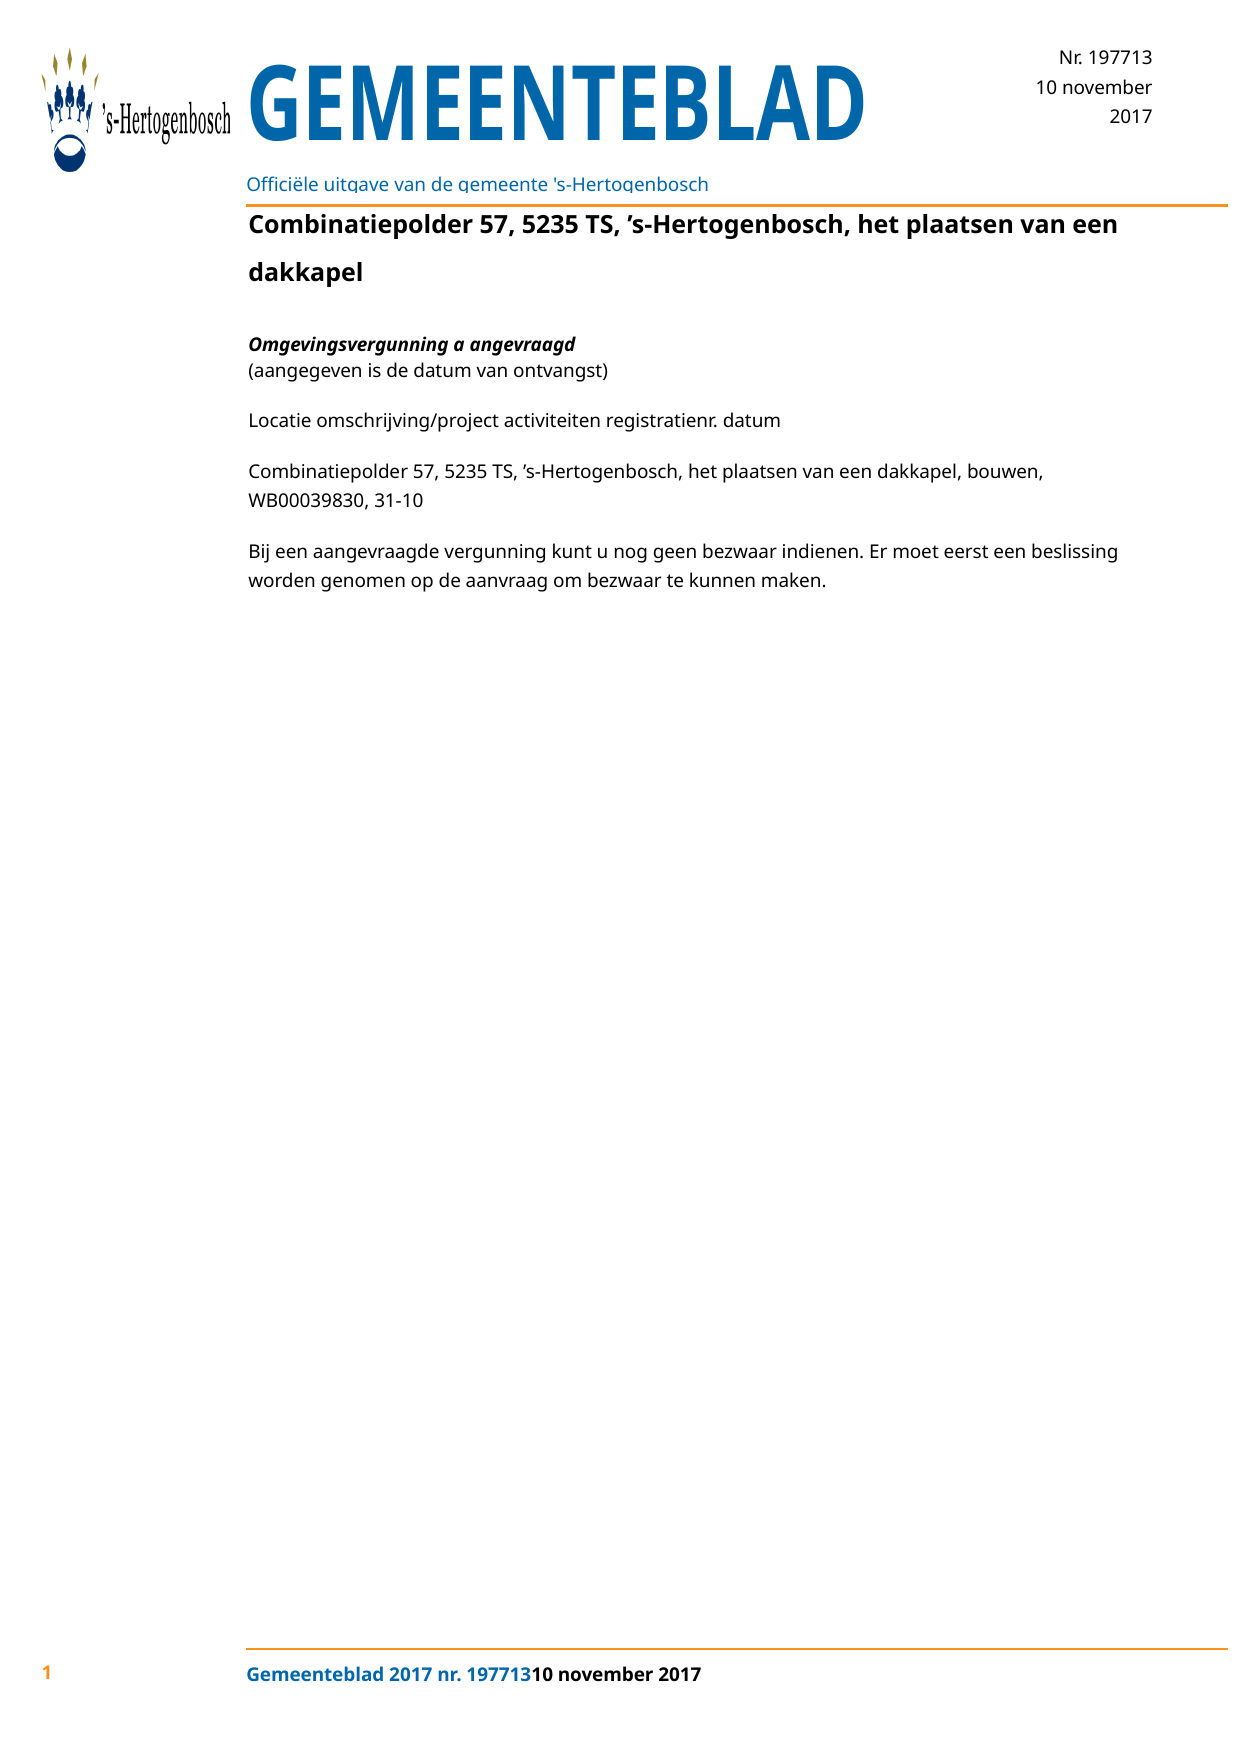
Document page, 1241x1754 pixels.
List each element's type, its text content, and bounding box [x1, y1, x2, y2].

picture [41, 47, 231, 172]
text Locatie omschrijving/project activiteiten registratienr. datum [248, 408, 1152, 433]
text Combinatiepolder 57, 5235 TS, ’s-Hertogenbosch, het plaatsen van een dakkapel, bouwen, WB00039830, 31-10 [248, 458, 1152, 513]
text Bij een aangevraagde vergunning kunt u nog geen bezwaar indienen. Er moet eerst een beslissing worden genomen op de aanvraag om bezwaar te kunnen maken. [248, 538, 1152, 593]
text Omgevingsvergunning a angevraagd [248, 331, 1152, 357]
text (aangegeven is de datum van ontvangst) [248, 357, 1152, 383]
text Combinatiepolder 57, 5235 TS, ’s-Hertogenbosch, het plaatsen van een dakkapel [248, 207, 1152, 288]
